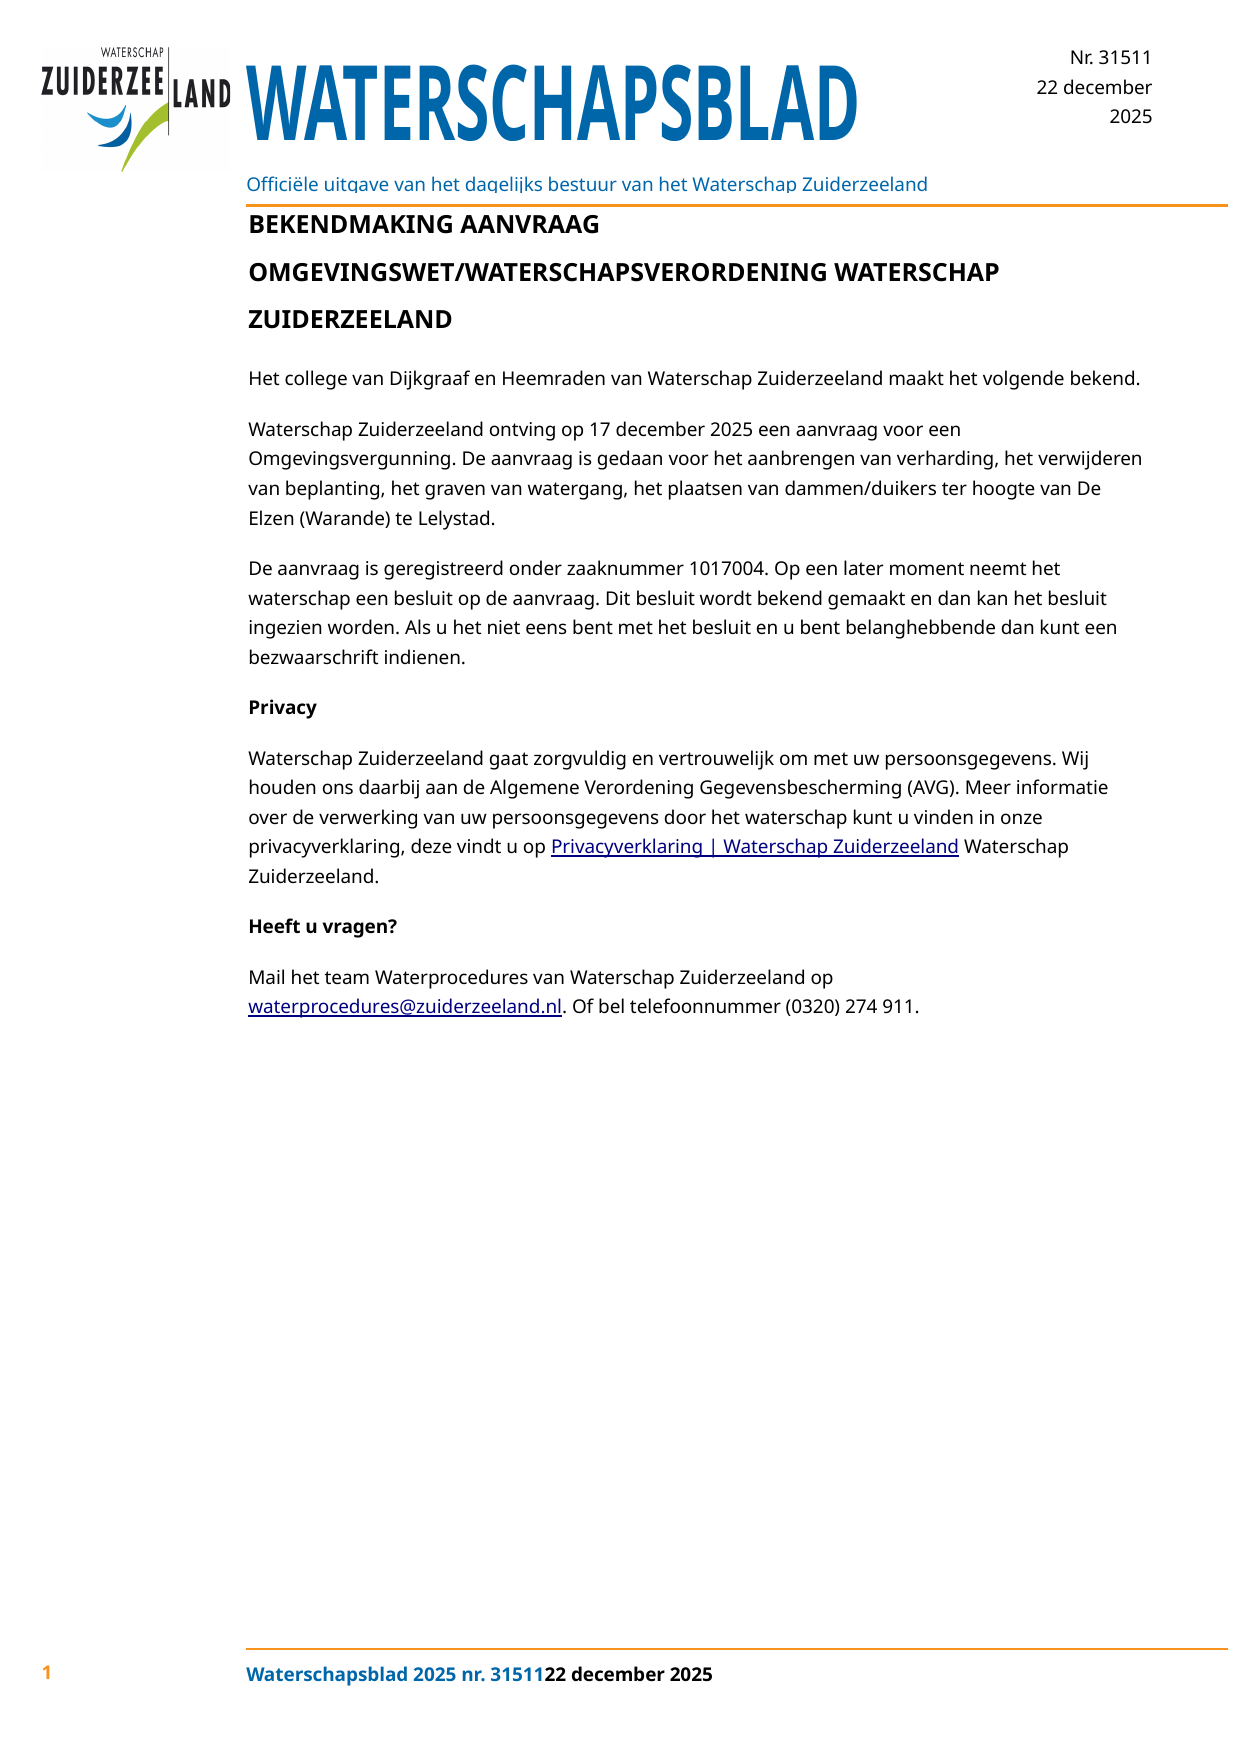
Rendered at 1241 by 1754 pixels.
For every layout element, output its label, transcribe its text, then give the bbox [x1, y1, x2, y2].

text BEKENDMAKING AANVRAAG OMGEVINGSWET/WATERSCHAPSVERORDENING WATERSCHAP ZUIDERZEELAND [248, 207, 1152, 336]
text Het college van Dijkgraaf en Heemraden van Waterschap Zuiderzeeland maakt het volgende bekend. [248, 366, 1152, 391]
text De aanvraag is geregistreerd onder zaaknummer 1017004. Op een later moment neemt het waterschap een besluit op de aanvraag. Dit besluit wordt bekend gemaakt en dan kan het besluit ingezien worden. Als u het niet eens bent met het besluit en u bent belanghebbende dan kunt een bezwaarschrift indienen. [248, 555, 1152, 669]
picture [41, 47, 231, 172]
text Waterschap Zuiderzeeland gaat zorgvuldig en vertrouwelijk om met uw persoonsgegevens. Wij houden ons daarbij aan de Algemene Verordening Gegevensbescherming (AVG). Meer informatie over de verwerking van uw persoonsgegevens door het waterschap kunt u vinden in onze privacyverklaring, deze vindt u op Privacyverklaring | Waterschap Zuiderzeeland Waterschap Zuiderzeeland. [248, 745, 1152, 889]
text Privacy [248, 694, 1152, 720]
text Heeft u vragen? [248, 913, 1152, 939]
text Waterschap Zuiderzeeland ontving op 17 december 2025 een aanvraag voor een Omgevingsvergunning. De aanvraag is gedaan voor het aanbrengen van verharding, het verwijderen van beplanting, het graven van watergang, het plaatsen van dammen/duikers ter hoogte van De Elzen (Warande) te Lelystad. [248, 416, 1152, 530]
text Mail het team Waterprocedures van Waterschap Zuiderzeeland op waterprocedures@zuiderzeeland.nl. Of bel telefoonnummer (0320) 274 911. [248, 964, 1152, 1019]
